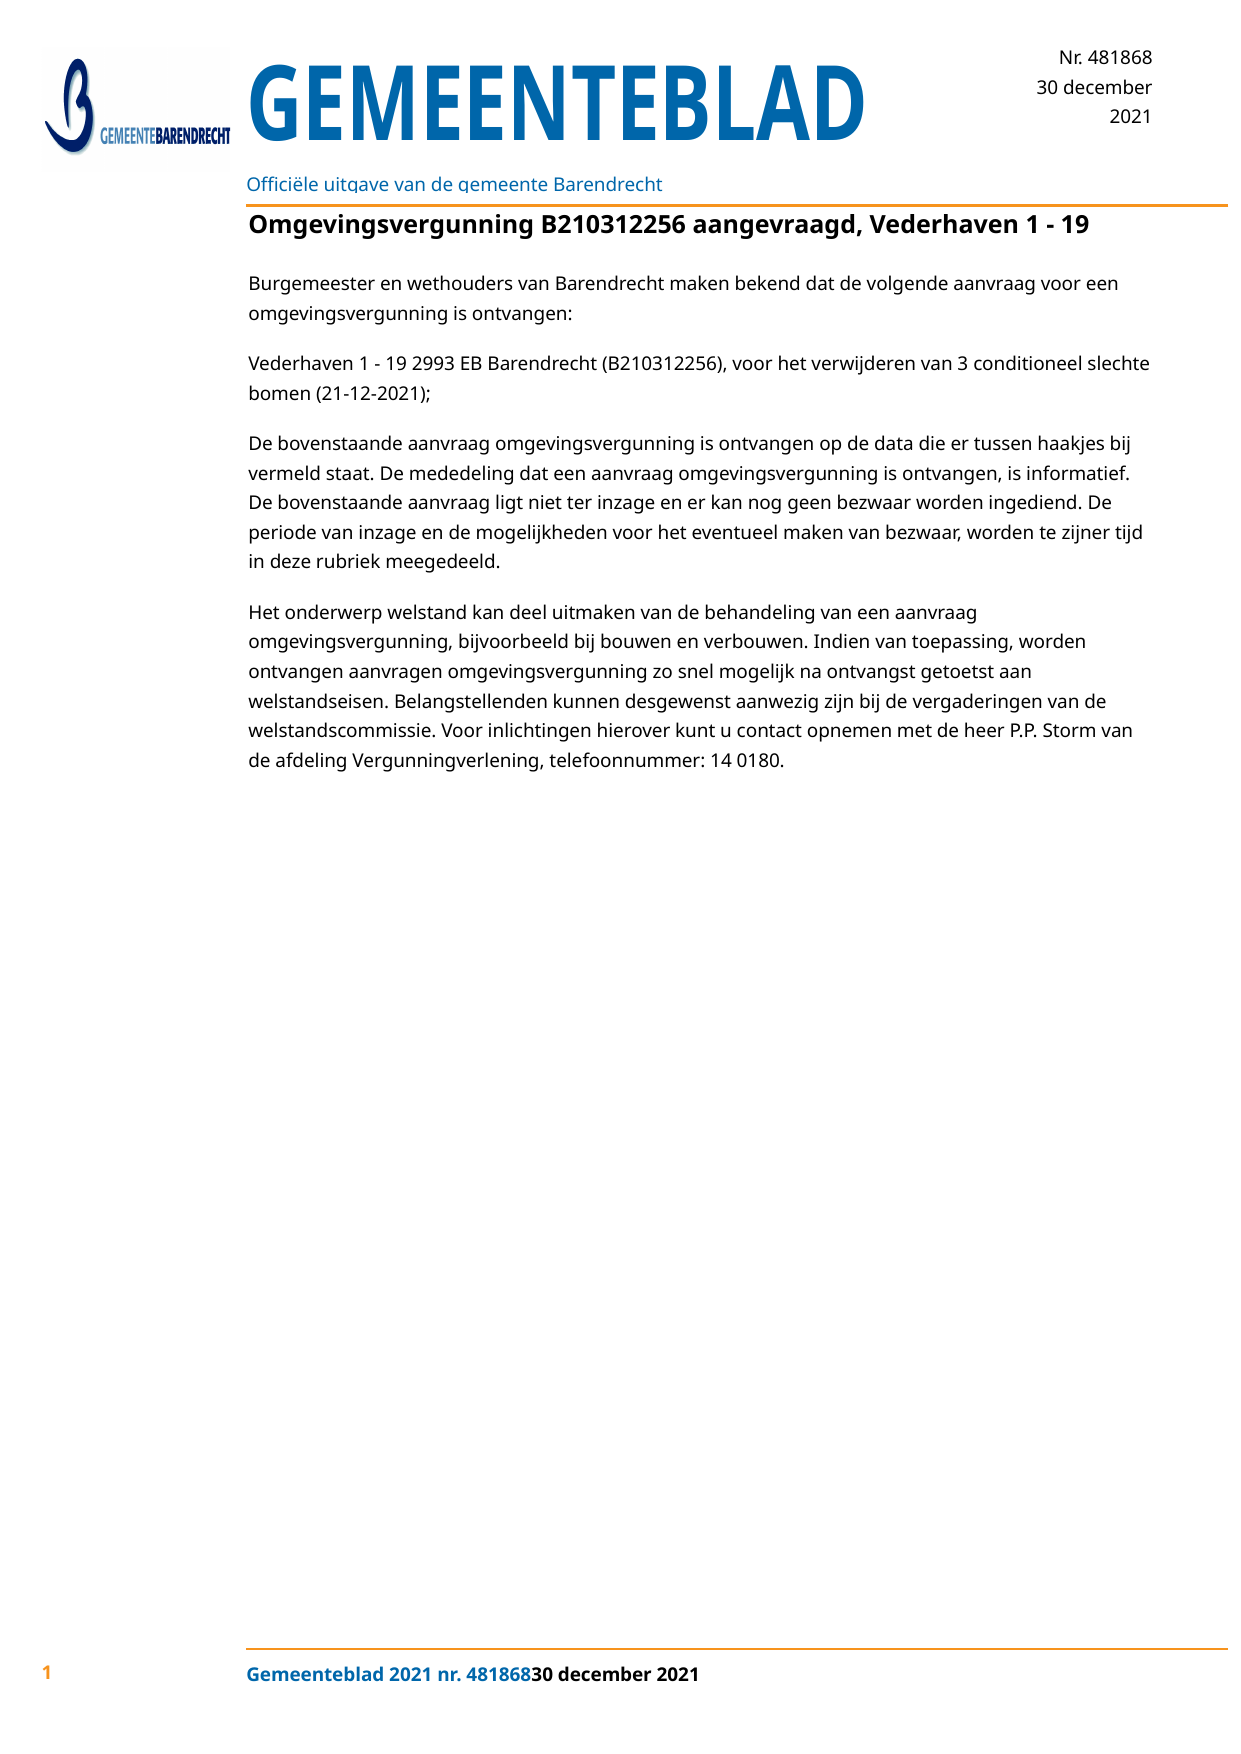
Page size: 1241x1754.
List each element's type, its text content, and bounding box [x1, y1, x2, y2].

text Omgevingsvergunning B210312256 aangevraagd, Vederhaven 1 - 19 [248, 207, 1152, 241]
picture [41, 47, 231, 172]
text Vederhaven 1 - 19 2993 EB Barendrecht (B210312256), voor het verwijderen van 3 conditioneel slechte bomen (21-12-2021); [248, 350, 1152, 406]
text Het onderwerp welstand kan deel uitmaken van de behandeling van een aanvraag omgevingsvergunning, bijvoorbeeld bij bouwen en verbouwen. Indien van toepassing, worden ontvangen aanvragen omgevingsvergunning zo snel mogelijk na ontvangst getoetst aan welstandseisen. Belangstellenden kunnen desgewenst aanwezig zijn bij de vergaderingen van de welstandscommissie. Voor inlichtingen hierover kunt u contact opnemen met de heer P.P. Storm van de afdeling Vergunningverlening, telefoonnummer: 14 0180. [248, 599, 1152, 773]
text Burgemeester en wethouders van Barendrecht maken bekend dat de volgende aanvraag voor een omgevingsvergunning is ontvangen: [248, 270, 1152, 326]
text De bovenstaande aanvraag omgevingsvergunning is ontvangen op de data die er tussen haakjes bij vermeld staat. De mededeling dat een aanvraag omgevingsvergunning is ontvangen, is informatief. De bovenstaande aanvraag ligt niet ter inzage en er kan nog geen bezwaar worden ingediend. De periode van inzage en de mogelijkheden voor het eventueel maken van bezwaar, worden te zijner tijd in deze rubriek meegedeeld. [248, 430, 1152, 574]
